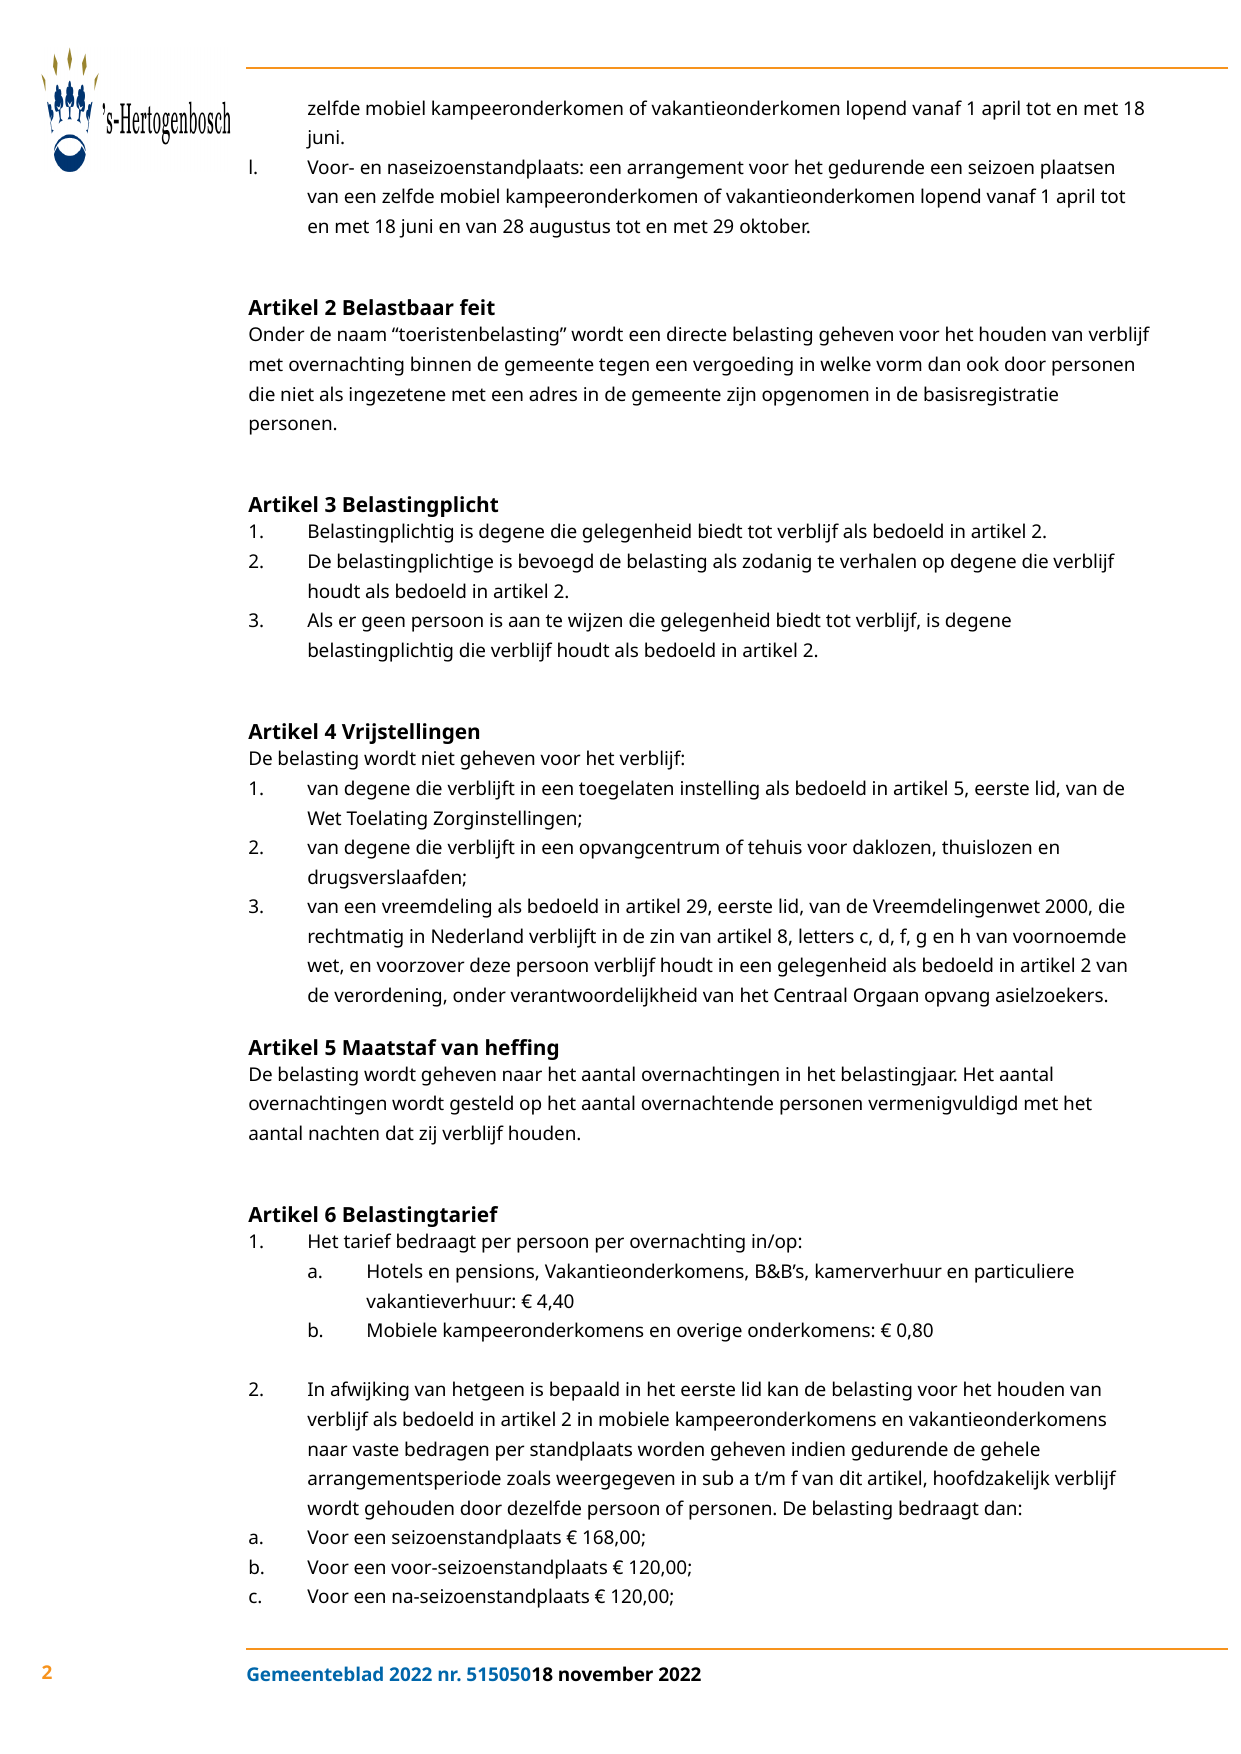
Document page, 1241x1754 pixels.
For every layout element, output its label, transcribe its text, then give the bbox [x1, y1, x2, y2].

list Belastingplichtig is degene die gelegenheid biedt tot verblijf als bedoeld in artikel 2. [248, 519, 1152, 544]
text De belasting wordt niet geheven voor het verblijf: [248, 746, 1152, 771]
text Artikel 3 Belastingplicht [248, 490, 1152, 519]
list Als er geen persoon is aan te wijzen die gelegenheid biedt tot verblijf, is degene belastingplichtig die verblijf houdt als bedoeld in artikel 2. [248, 607, 1152, 663]
list van een vreemdeling als bedoeld in artikel 29, eerste lid, van de Vreemdelingenwet 2000, die rechtmatig in Nederland verblijft in de zin van artikel 8, letters c, d, f, g en h van voornoemde wet, en voorzover deze persoon verblijf houdt in een gelegenheid als bedoeld in artikel 2 van de verordening, onder verantwoordelijkheid van het Centraal Orgaan opvang asielzoekers. [248, 893, 1152, 1008]
list Voor- en naseizoenstandplaats: een arrangement voor het gedurende een seizoen plaatsen van een zelfde mobiel kampeeronderkomen of vakantieonderkomen lopend vanaf 1 april tot en met 18 juni en van 28 augustus tot en met 29 oktober. [248, 154, 1152, 239]
list In afwijking van hetgeen is bepaald in het eerste lid kan de belasting voor het houden van verblijf als bedoeld in artikel 2 in mobiele kampeeronderkomens en vakantieonderkomens naar vaste bedragen per standplaats worden geheven indien gedurende de gehele arrangementsperiode zoals weergegeven in sub a t/m f van dit artikel, hoofdzakelijk verblijf wordt gehouden door dezelfde persoon of personen. De belasting bedraagt dan: [248, 1377, 1152, 1521]
picture [41, 47, 231, 172]
list Mobiele kampeeronderkomens en overige onderkomens: € 0,80 [307, 1317, 1152, 1343]
text De belasting wordt geheven naar het aantal overnachtingen in het belastingjaar. Het aantal overnachtingen wordt gesteld op het aantal overnachtende personen vermenigvuldigd met het aantal nachten dat zij verblijf houden. [248, 1061, 1152, 1146]
list Het tarief bedraagt per persoon per overnachting in/op: [248, 1229, 1152, 1254]
list Voor een seizoenstandplaats € 168,00; [248, 1524, 1152, 1550]
list Voor een na-seizoenstandplaats € 120,00; [248, 1584, 1152, 1609]
text Artikel 2 Belastbaar feit [248, 293, 1152, 322]
text Artikel 4 Vrijstellingen [248, 717, 1152, 746]
list zelfde mobiel kampeeronderkomen of vakantieonderkomen lopend vanaf 1 april tot en met 18 juni. [248, 95, 1152, 150]
list Hotels en pensions, Vakantieonderkomens, B&B’s, kamerverhuur en particuliere vakantieverhuur: € 4,40 [307, 1258, 1152, 1313]
list De belastingplichtige is bevoegd de belasting als zodanig te verhalen op degene die verblijf houdt als bedoeld in artikel 2. [248, 548, 1152, 604]
list Voor een voor-seizoenstandplaats € 120,00; [248, 1554, 1152, 1580]
list van degene die verblijft in een opvangcentrum of tehuis voor daklozen, thuislozen en drugsverslaafden; [248, 834, 1152, 889]
text Artikel 5 Maatstaf van heffing [248, 1033, 1152, 1061]
text Onder de naam “toeristenbelasting” wordt een directe belasting geheven voor het houden van verblijf met overnachting binnen de gemeente tegen een vergoeding in welke vorm dan ook door personen die niet als ingezetene met een adres in de gemeente zijn opgenomen in de basisregistratie personen. [248, 322, 1152, 436]
text Artikel 6 Belastingtarief [248, 1200, 1152, 1229]
list van degene die verblijft in een toegelaten instelling als bedoeld in artikel 5, eerste lid, van de Wet Toelating Zorginstellingen; [248, 775, 1152, 830]
